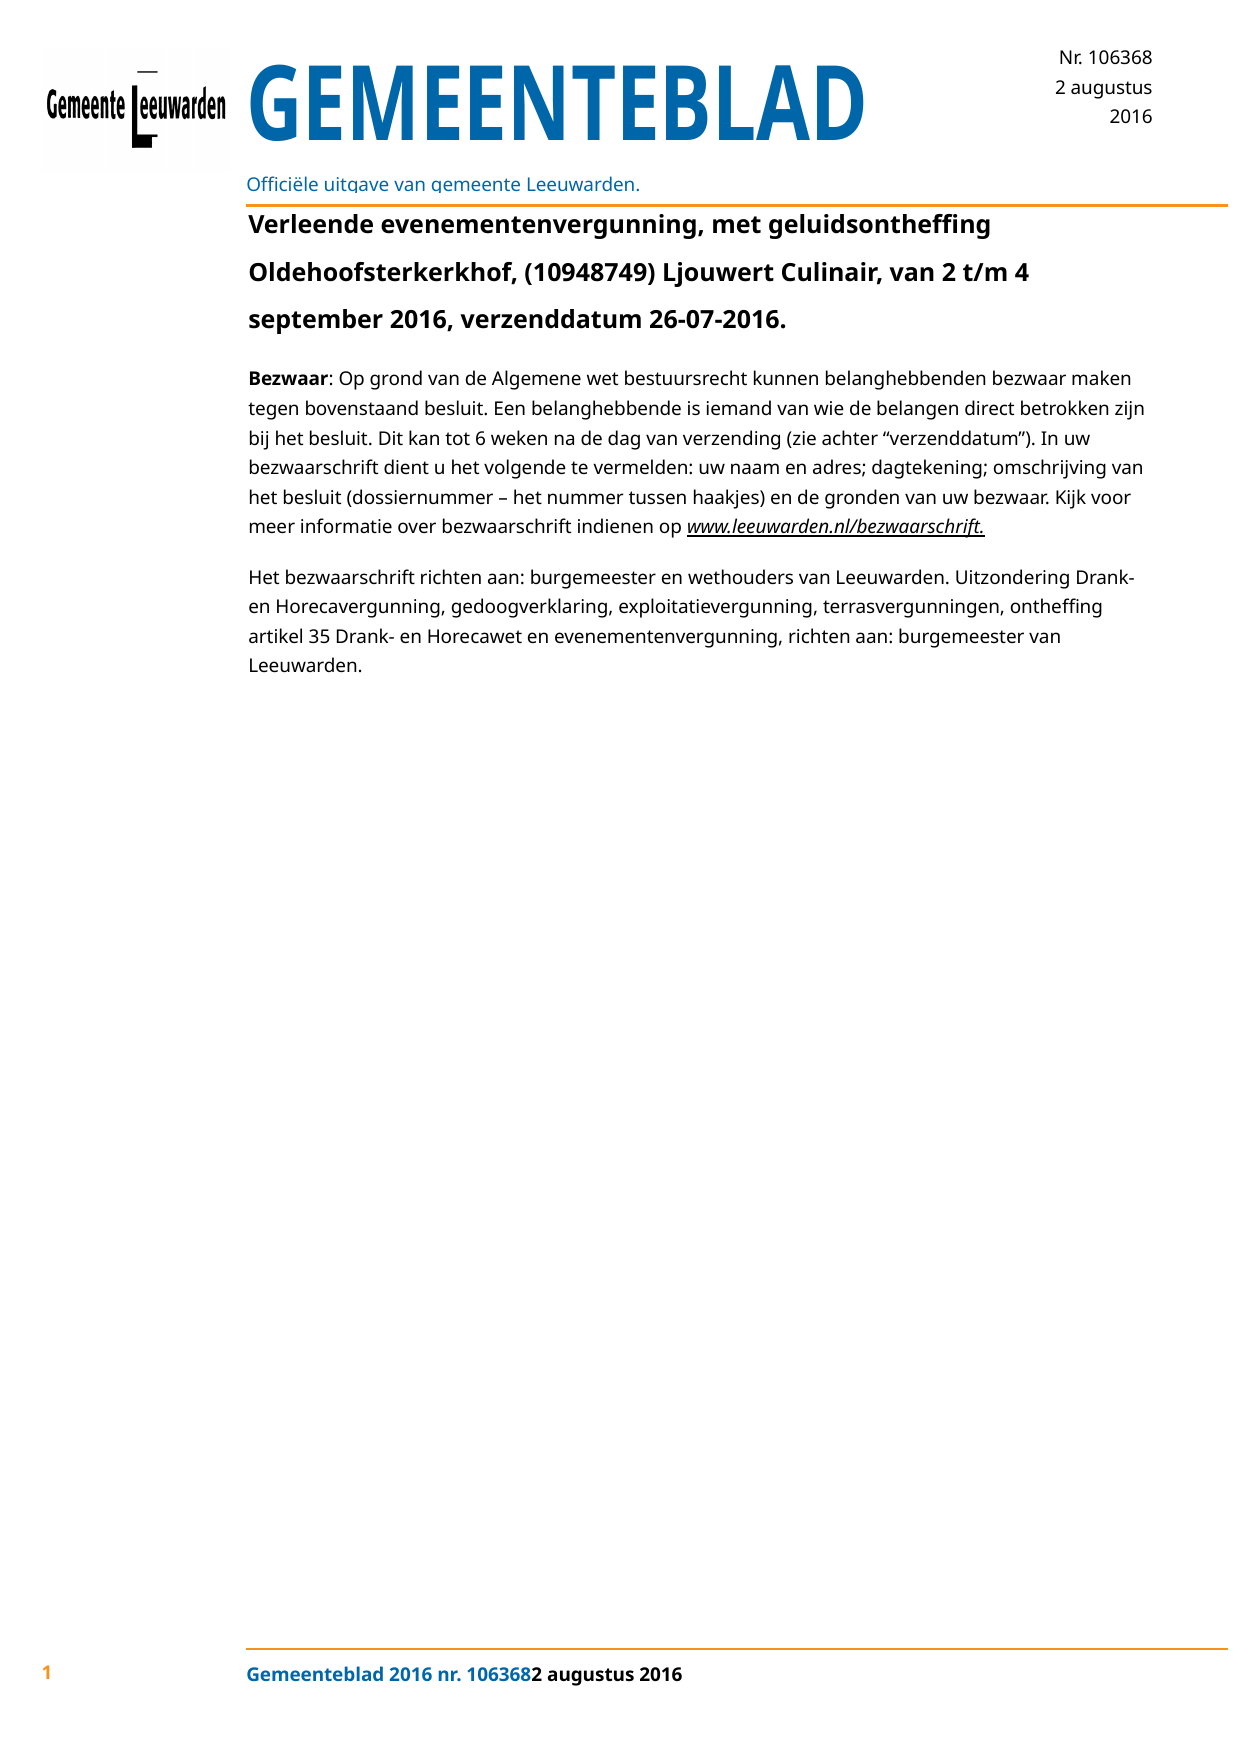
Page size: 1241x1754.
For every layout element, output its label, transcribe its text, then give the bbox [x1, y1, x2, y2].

text Verleende evenementenvergunning, met geluidsontheffing Oldehoofsterkerkhof, (10948749) Ljouwert Culinair, van 2 t/m 4 september 2016, verzenddatum 26-07-2016. [248, 207, 1152, 336]
text Het bezwaarschrift richten aan: burgemeester en wethouders van Leeuwarden. Uitzondering Drank- en Horecavergunning, gedoogverklaring, exploitatievergunning, terrasvergunningen, ontheffing artikel 35 Drank- en Horecawet en evenementenvergunning, richten aan: burgemeester van Leeuwarden. [248, 564, 1152, 678]
picture [41, 47, 231, 172]
text Bezwaar: Op grond van de Algemene wet bestuursrecht kunnen belanghebbenden bezwaar maken tegen bovenstaand besluit. Een belanghebbende is iemand van wie de belangen direct betrokken zijn bij het besluit. Dit kan tot 6 weken na de dag van verzending (zie achter “verzenddatum”). In uw bezwaarschrift dient u het volgende te vermelden: uw naam en adres; dagtekening; omschrijving van het besluit (dossiernummer – het nummer tussen haakjes) en de gronden van uw bezwaar. Kijk voor meer informatie over bezwaarschrift indienen op www.leeuwarden.nl/bezwaarschrift. [248, 366, 1152, 539]
